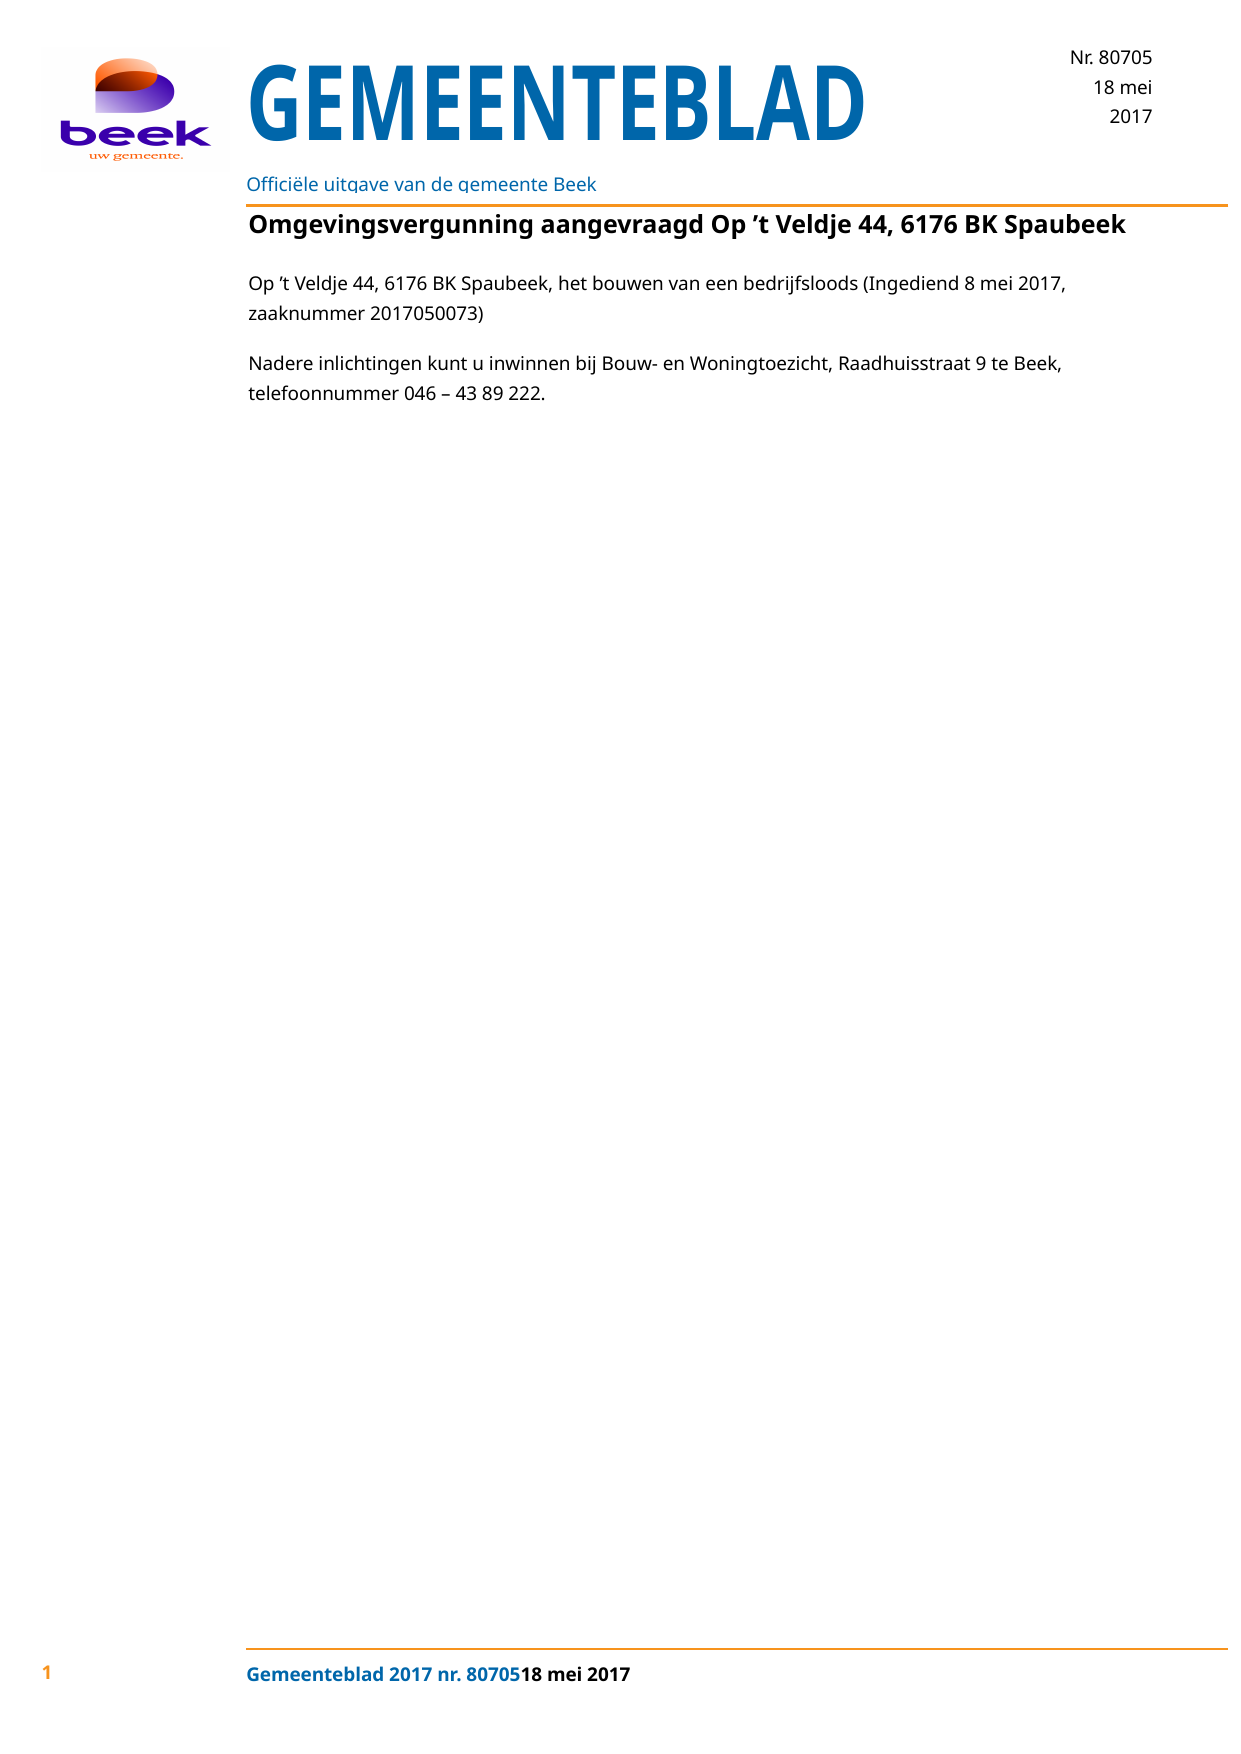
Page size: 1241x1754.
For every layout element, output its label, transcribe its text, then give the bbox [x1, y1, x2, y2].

text Op ’t Veldje 44, 6176 BK Spaubeek, het bouwen van een bedrijfsloods (Ingediend 8 mei 2017, zaaknummer 2017050073) [248, 270, 1152, 326]
picture [41, 47, 231, 172]
text Omgevingsvergunning aangevraagd Op ’t Veldje 44, 6176 BK Spaubeek [248, 207, 1152, 241]
text Nadere inlichtingen kunt u inwinnen bij Bouw- en Woningtoezicht, Raadhuisstraat 9 te Beek, telefoonnummer 046 – 43 89 222. [248, 350, 1152, 406]
